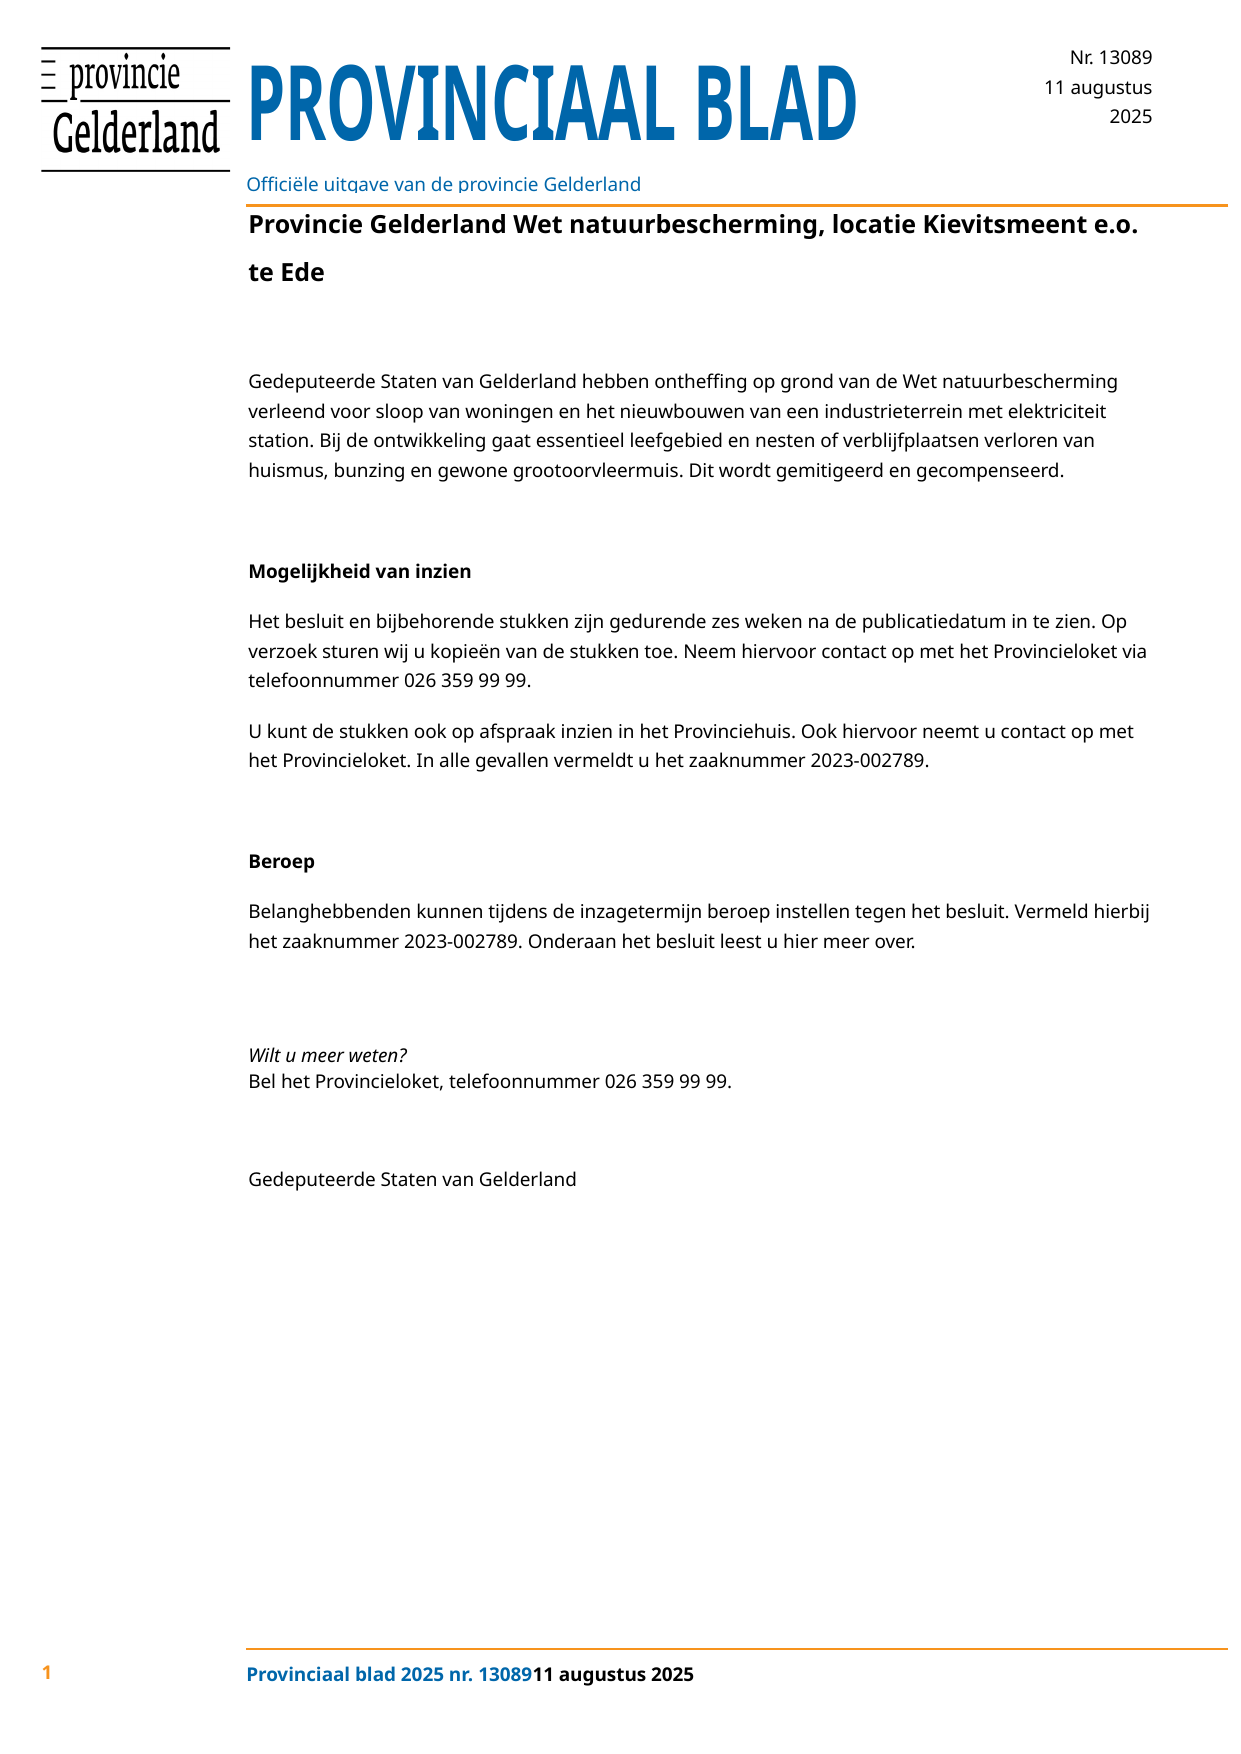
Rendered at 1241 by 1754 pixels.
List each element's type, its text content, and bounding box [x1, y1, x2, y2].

text Het besluit en bijbehorende stukken zijn gedurende zes weken na de publicatiedatum in te zien. Op verzoek sturen wij u kopieën van de stukken toe. Neem hiervoor contact op met het Provincieloket via telefoonnummer 026 359 99 99. [248, 608, 1152, 693]
text Provincie Gelderland Wet natuurbescherming, locatie Kievitsmeent e.o. te Ede [248, 207, 1152, 288]
text Gedeputeerde Staten van Gelderland [248, 1167, 1152, 1192]
text Mogelijkheid van inzien [248, 558, 1152, 584]
text Gedeputeerde Staten van Gelderland hebben ontheffing op grond van de Wet natuurbescherming verleend voor sloop van woningen en het nieuwbouwen van een industrieterrein met elektriciteit station. Bij de ontwikkeling gaat essentieel leefgebied en nesten of verblijfplaatsen verloren van huismus, bunzing en gewone grootoorvleermuis. Dit wordt gemitigeerd en gecompenseerd. [248, 368, 1152, 483]
text Bel het Provincieloket, telefoonnummer 026 359 99 99. [248, 1068, 1152, 1094]
text Belanghebbenden kunnen tijdens de inzagetermijn beroep instellen tegen het besluit. Vermeld hierbij het zaaknummer 2023-002789. Onderaan het besluit leest u hier meer over. [248, 899, 1152, 954]
picture [41, 47, 231, 172]
text Beroep [248, 848, 1152, 874]
text U kunt de stukken ook op afspraak inzien in het Provinciehuis. Ook hiervoor neemt u contact op met het Provincieloket. In alle gevallen vermeldt u het zaaknummer 2023-002789. [248, 718, 1152, 773]
text Wilt u meer weten? [248, 1043, 1152, 1068]
